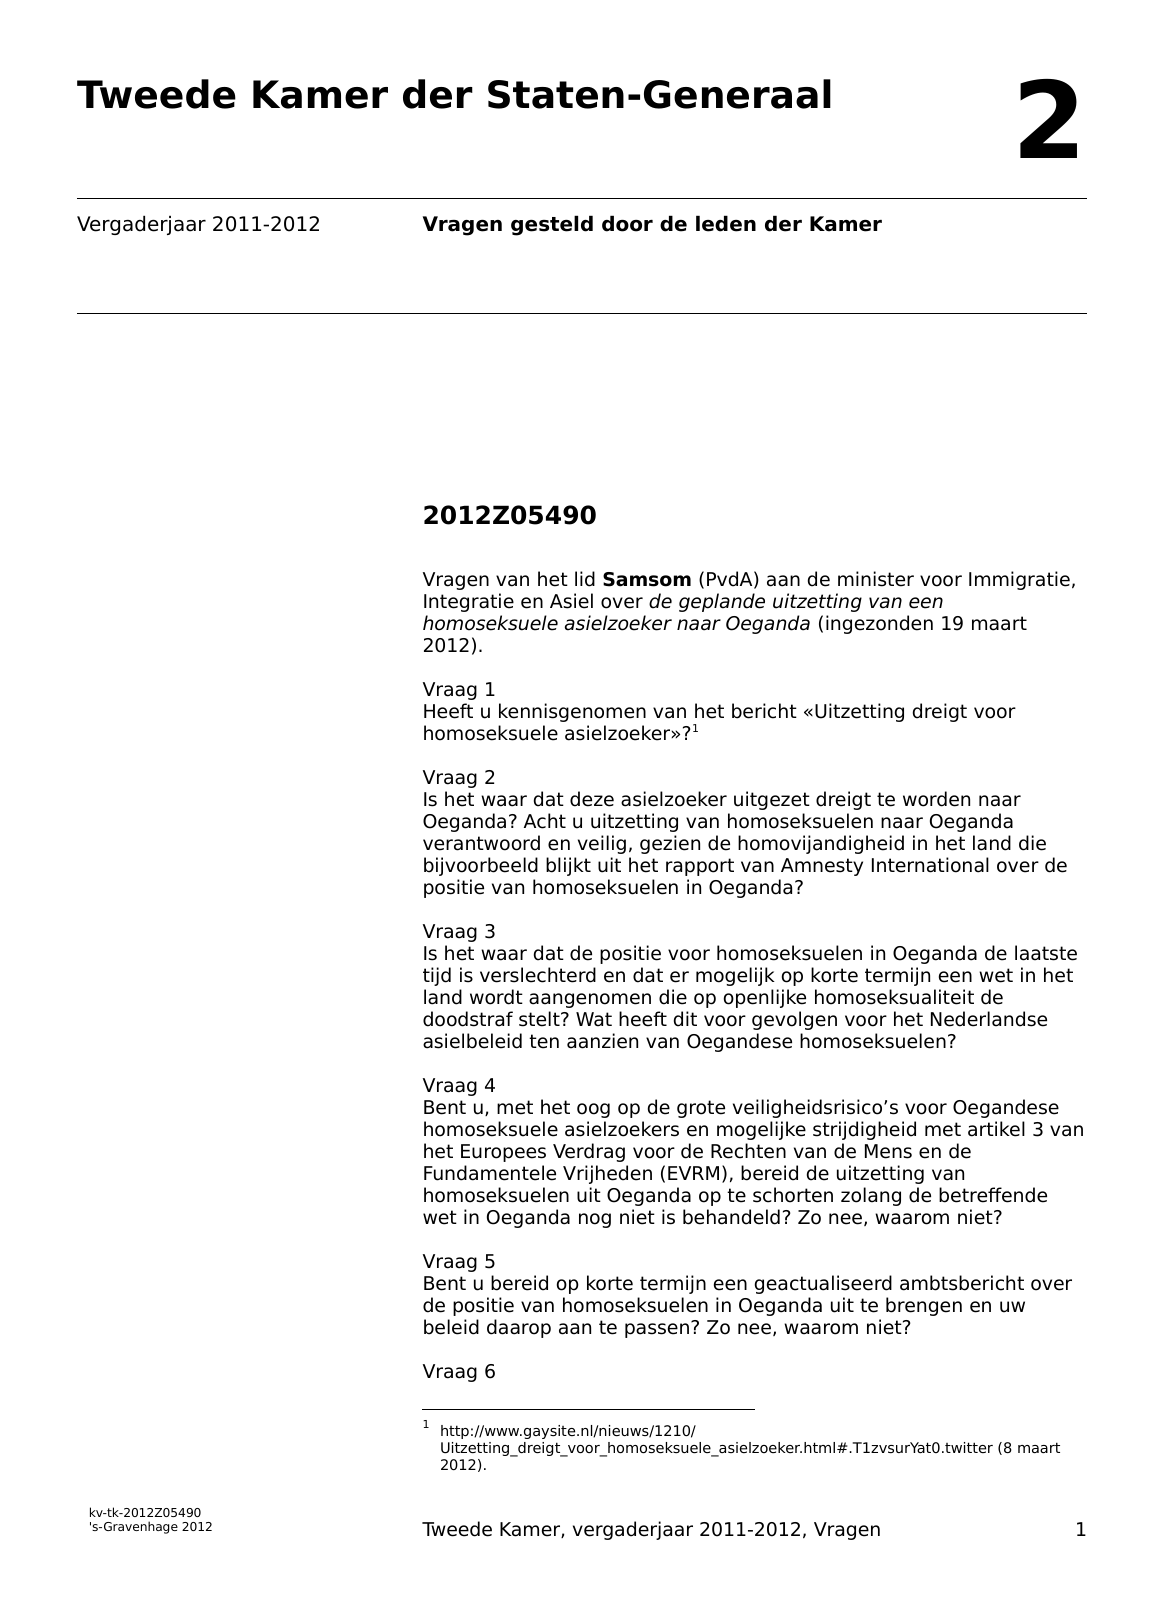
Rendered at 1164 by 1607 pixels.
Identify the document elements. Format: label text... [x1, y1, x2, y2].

text Bent u bereid op korte termijn een geactualiseerd ambtsbericht over de positie van homoseksuelen in Oeganda uit te brengen en uw beleid daarop aan te passen? Zo nee, waarom niet? [422, 1273, 1087, 1339]
text Bent u, met het oog op de grote veiligheidsrisico’s voor Oegandese homoseksuele asielzoekers en mogelijke strijdigheid met artikel 3 van het Europees Verdrag voor de Rechten van de Mens en de Fundamentele Vrijheden (EVRM), bereid de uitzetting van homoseksuelen uit Oeganda op te schorten zolang de betreffende wet in Oeganda nog niet is behandeld? Zo nee, waarom niet? [422, 1097, 1087, 1229]
text Is het waar dat deze asielzoeker uitgezet dreigt te worden naar Oeganda? Acht u uitzetting van homoseksuelen naar Oeganda verantwoord en veilig, gezien de homovijandigheid in het land die bijvoorbeeld blijkt uit het rapport van Amnesty International over de positie van homoseksuelen in Oeganda? [422, 789, 1087, 899]
text 's-Gravenhage 2012 [88, 1520, 323, 1534]
text Vraag 1 [422, 679, 1087, 701]
text http://www.gaysite.nl/nieuws/1210/Uitzetting_dreigt_voor_homoseksuele_asielzoeker.html#.T1zvsurYat0.twitter (8 maart 2012). [422, 1418, 1087, 1474]
table_cell Vergaderjaar 2011-2012 [77, 199, 422, 313]
text Heeft u kennisgenomen van het bericht «Uitzetting dreigt voor homoseksuele asielzoeker»? [422, 701, 1087, 745]
text Vraag 5 [422, 1251, 1087, 1273]
text Is het waar dat de positie voor homoseksuelen in Oeganda de laatste tijd is verslechterd en dat er mogelijk op korte termijn een wet in het land wordt aangenomen die op openlijke homoseksualiteit de doodstraf stelt? Wat heeft dit voor gevolgen voor het Nederlandse asielbeleid ten aanzien van Oegandese homoseksuelen? [422, 943, 1087, 1053]
text Vraag 3 [422, 921, 1087, 943]
table_header Tweede Kamer der Staten-Generaal [77, 59, 886, 198]
text Vraag 2 [422, 767, 1087, 789]
table_header 2 [886, 59, 1087, 198]
text Vraag 6 [422, 1361, 1087, 1383]
text kv-tk-2012Z05490 [88, 1506, 323, 1520]
table_cell Vragen gesteld door de leden der Kamer [422, 199, 1087, 313]
text Vraag 4 [422, 1075, 1087, 1097]
text 2012Z05490 [422, 501, 1087, 531]
text Vragen van het lid Samsom (PvdA) aan de minister voor Immigratie, Integratie en Asiel over de geplande uitzetting van een homoseksuele asielzoeker naar Oeganda (ingezonden 19 maart 2012). [422, 569, 1087, 657]
